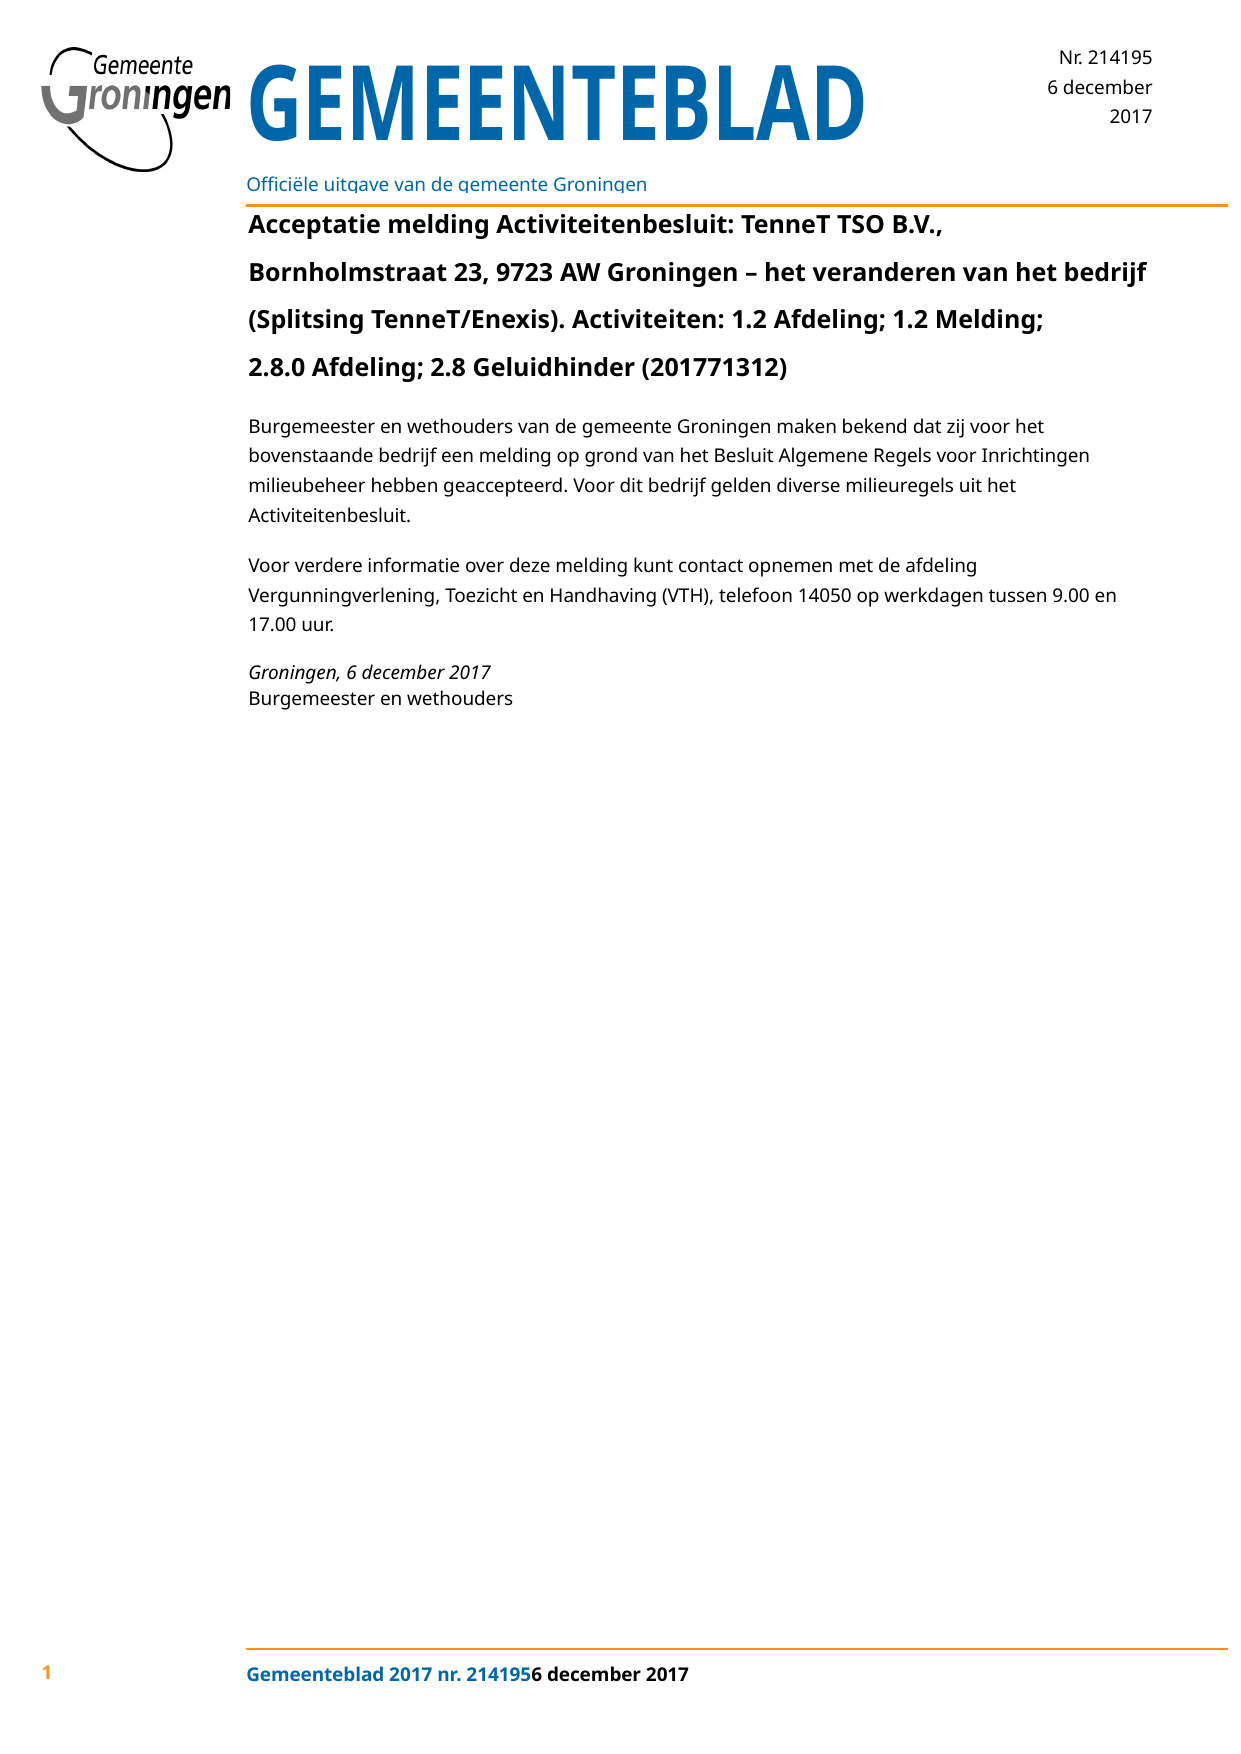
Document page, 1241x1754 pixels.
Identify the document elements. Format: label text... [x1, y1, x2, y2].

picture [41, 47, 231, 172]
text Acceptatie melding Activiteitenbesluit: TenneT TSO B.V., Bornholmstraat 23, 9723 AW Groningen – het veranderen van het bedrijf (Splitsing TenneT/Enexis). Activiteiten: 1.2 Afdeling; 1.2 Melding; 2.8.0 Afdeling; 2.8 Geluidhinder (201771312) [248, 207, 1152, 384]
text Groningen, 6 december 2017 [248, 659, 1152, 685]
text Burgemeester en wethouders van de gemeente Groningen maken bekend dat zij voor het bovenstaande bedrijf een melding op grond van het Besluit Algemene Regels voor Inrichtingen milieubeheer hebben geaccepteerd. Voor dit bedrijf gelden diverse milieuregels uit het Activiteitenbesluit. [248, 413, 1152, 528]
text Burgemeester en wethouders [248, 685, 1152, 711]
text Voor verdere informatie over deze melding kunt contact opnemen met de afdeling Vergunningverlening, Toezicht en Handhaving (VTH), telefoon 14050 op werkdagen tussen 9.00 en 17.00 uur. [248, 552, 1152, 637]
